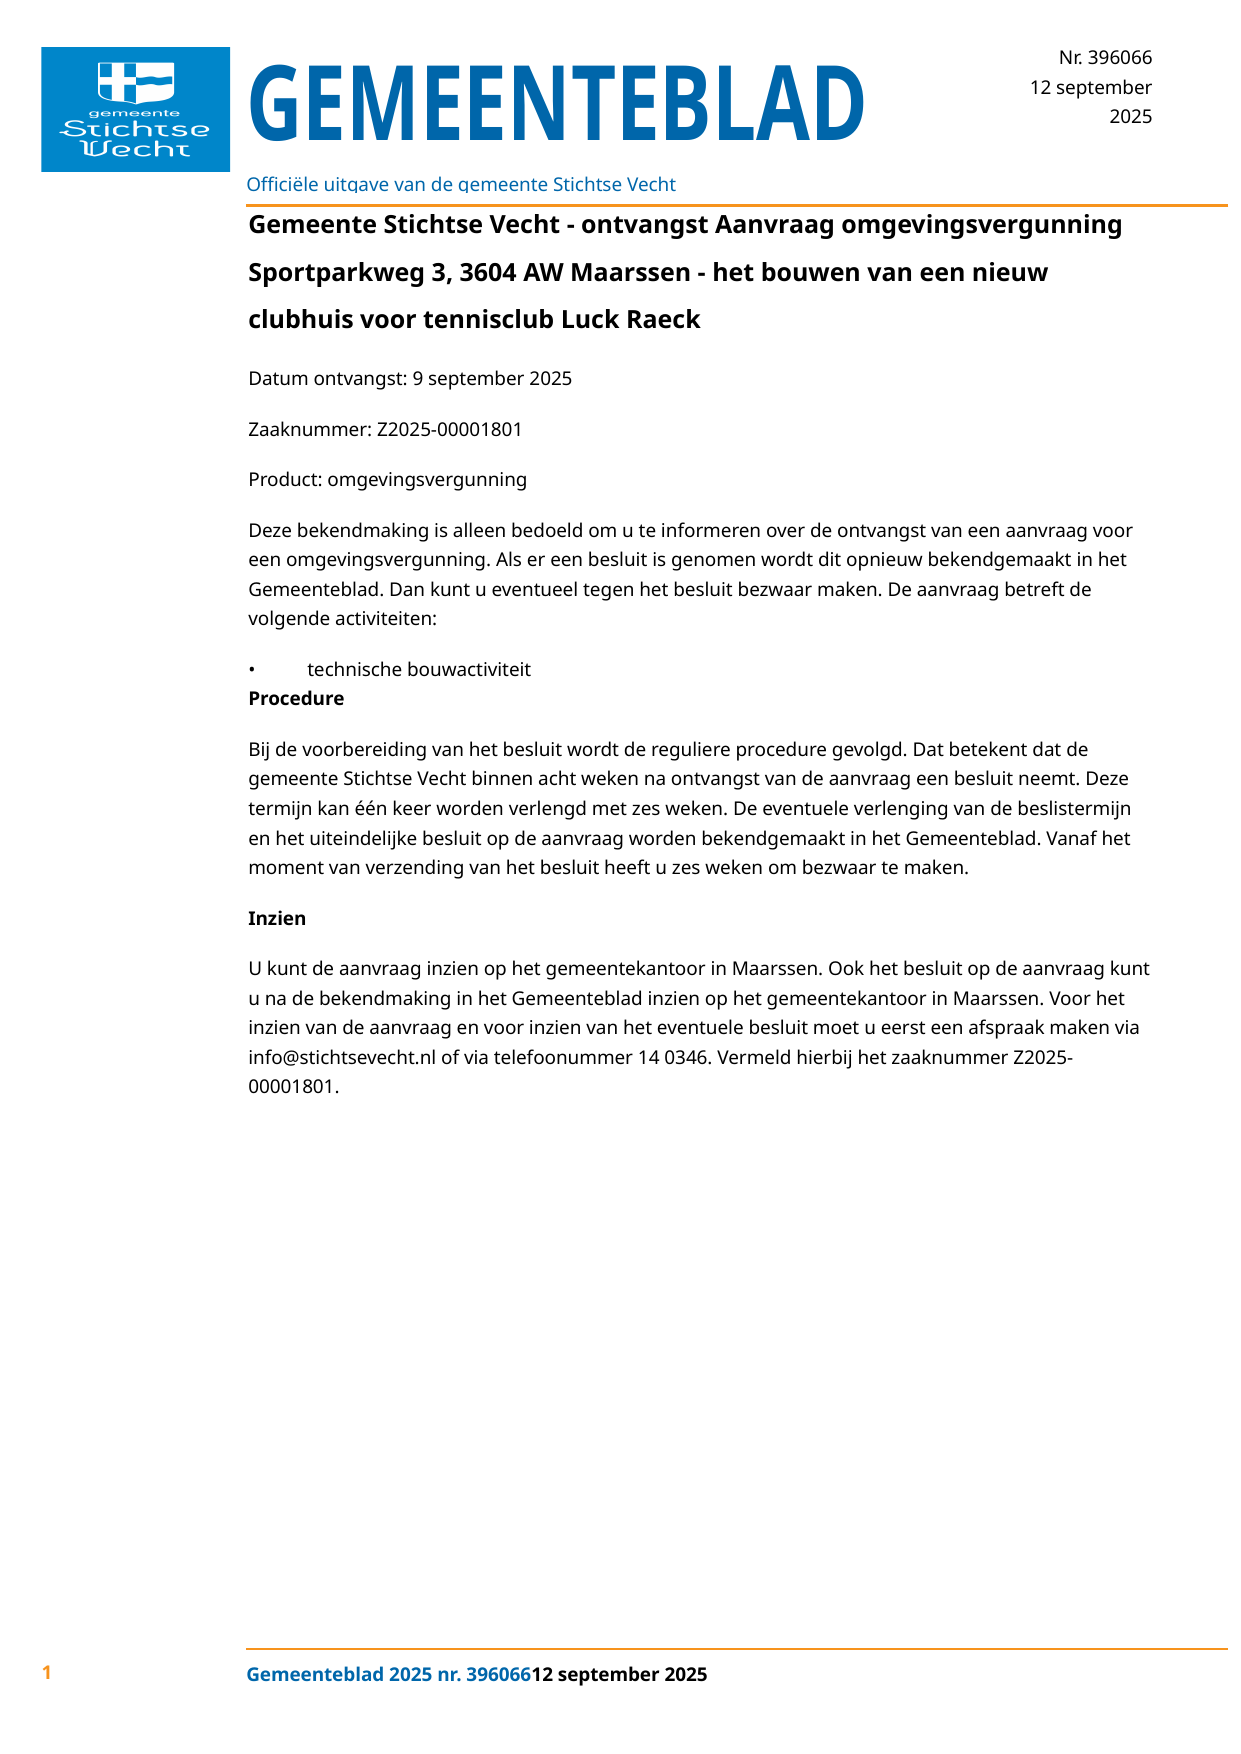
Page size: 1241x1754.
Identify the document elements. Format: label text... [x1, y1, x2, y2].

text Inzien [248, 905, 1152, 930]
text U kunt de aanvraag inzien op het gemeentekantoor in Maarssen. Ook het besluit op de aanvraag kunt u na de bekendmaking in het Gemeenteblad inzien op het gemeentekantoor in Maarssen. Voor het inzien van de aanvraag en voor inzien van het eventuele besluit moet u eerst een afspraak maken via info@stichtsevecht.nl of via telefoonummer 14 0346. Vermeld hierbij het zaaknummer Z2025-00001801. [248, 955, 1152, 1099]
text Deze bekendmaking is alleen bedoeld om u te informeren over de ontvangst van een aanvraag voor een omgevingsvergunning. Als er een besluit is genomen wordt dit opnieuw bekendgemaakt in het Gemeenteblad. Dan kunt u eventueel tegen het besluit bezwaar maken. De aanvraag betreft de volgende activiteiten: [248, 517, 1152, 631]
list technische bouwactiviteit [248, 656, 1152, 682]
text Datum ontvangst: 9 september 2025 [248, 366, 1152, 391]
text Zaaknummer: Z2025-00001801 [248, 416, 1152, 442]
text Gemeente Stichtse Vecht - ontvangst Aanvraag omgevingsvergunning Sportparkweg 3, 3604 AW Maarssen - het bouwen van een nieuw clubhuis voor tennisclub Luck Raeck [248, 207, 1152, 336]
picture [99, 63, 135, 101]
text Bij de voorbereiding van het besluit wordt de reguliere procedure gevolgd. Dat betekent dat de gemeente Stichtse Vecht binnen acht weken na ontvangst van de aanvraag een besluit neemt. Deze termijn kan één keer worden verlengd met zes weken. De eventuele verlenging van de beslistermijn en het uiteindelijke besluit op de aanvraag worden bekendgemaakt in het Gemeenteblad. Vanaf het moment van verzending van het besluit heeft u zes weken om bezwaar te maken. [248, 736, 1152, 880]
text Product: omgevingsvergunning [248, 466, 1152, 492]
picture [137, 63, 174, 103]
text Procedure [248, 686, 1152, 711]
